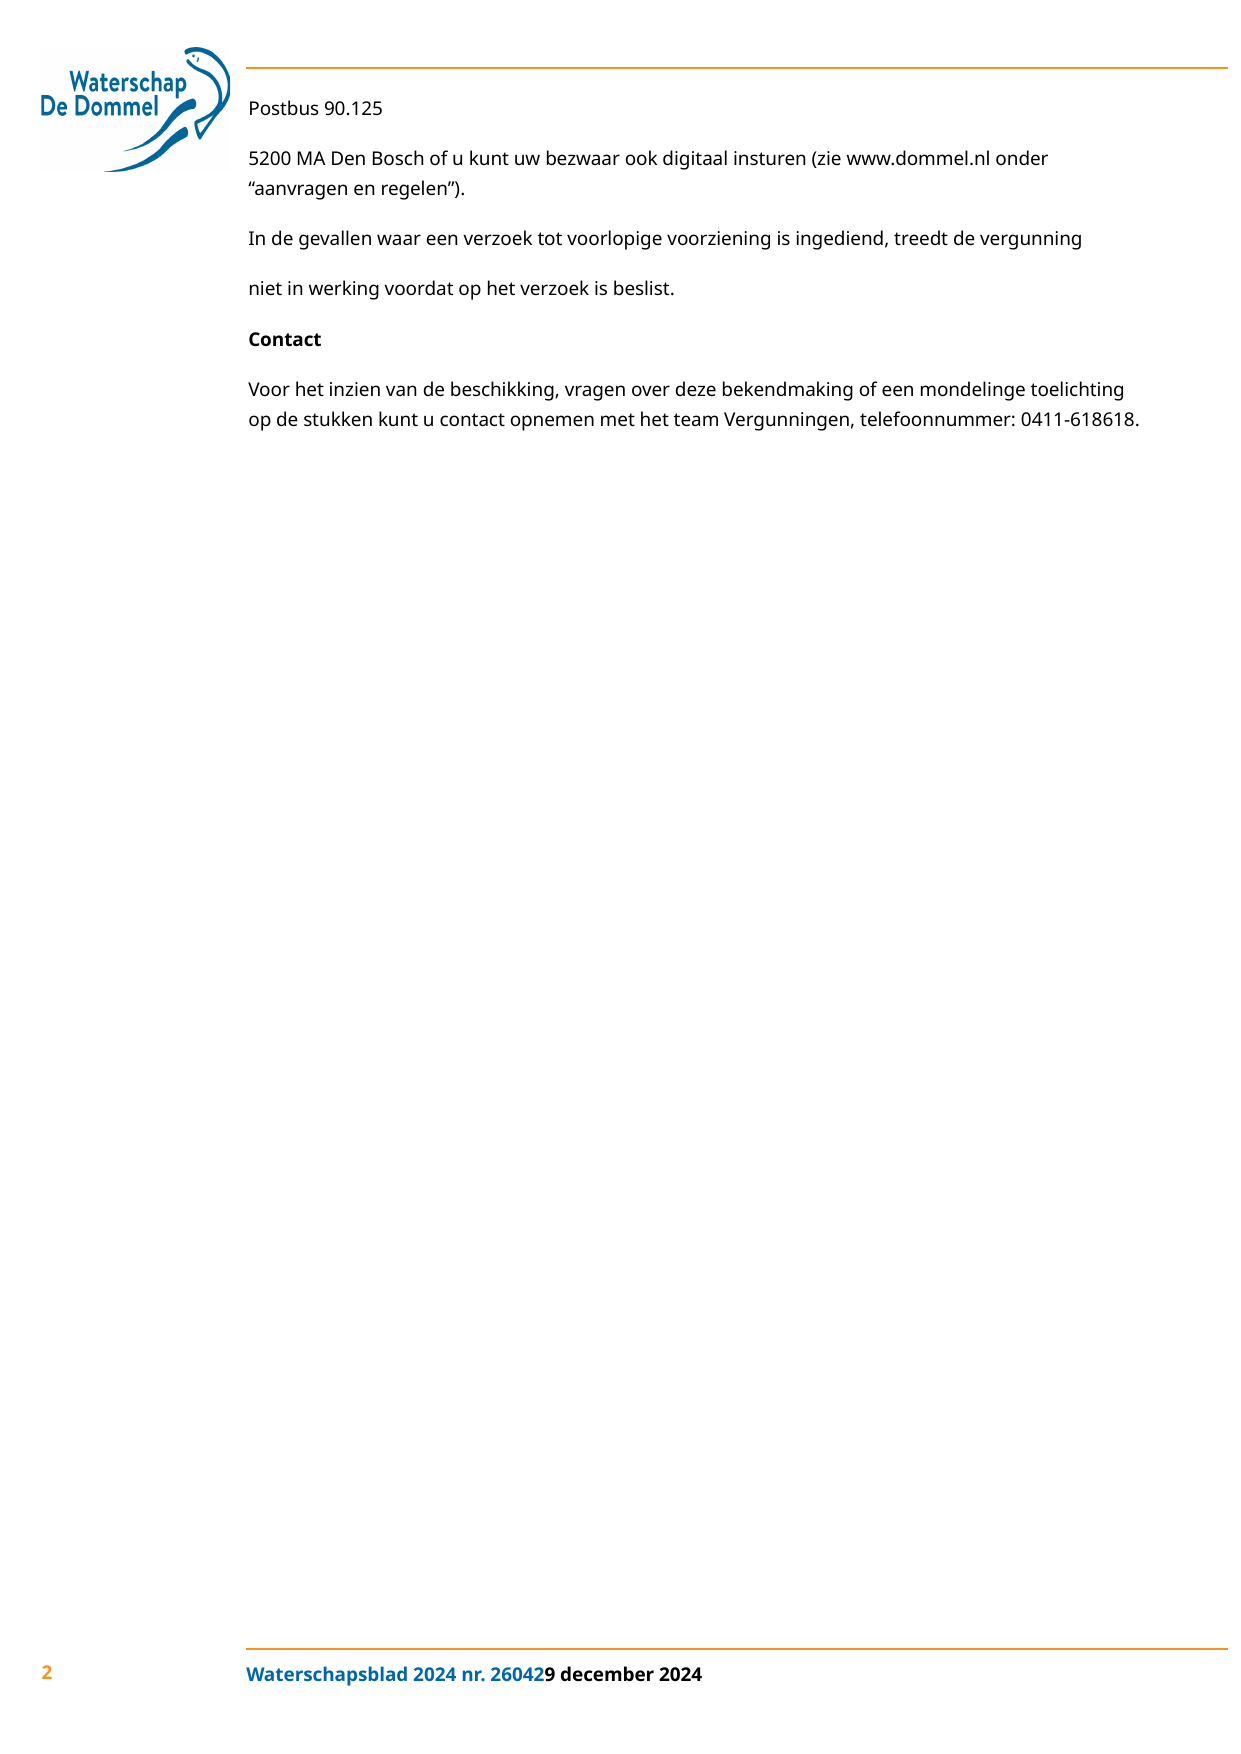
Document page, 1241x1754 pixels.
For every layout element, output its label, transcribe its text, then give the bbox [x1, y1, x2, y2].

text 5200 MA Den Bosch of u kunt uw bezwaar ook digitaal insturen (zie www.dommel.nl onder “aanvragen en regelen”). [248, 145, 1152, 201]
picture [41, 47, 231, 172]
text Postbus 90.125 [248, 95, 1152, 121]
text Voor het inzien van de beschikking, vragen over deze bekendmaking of een mondelinge toelichting op de stukken kunt u contact opnemen met het team Vergunningen, telefoonnummer: 0411-618618. [248, 376, 1152, 432]
picture [204, 47, 231, 76]
text niet in werking voordat op het verzoek is beslist. [248, 276, 1152, 301]
text Contact [248, 326, 1152, 352]
picture [198, 118, 210, 131]
text In de gevallen waar een verzoek tot voorlopige voorziening is ingediend, treedt de vergunning [248, 225, 1152, 251]
picture [45, 99, 51, 111]
